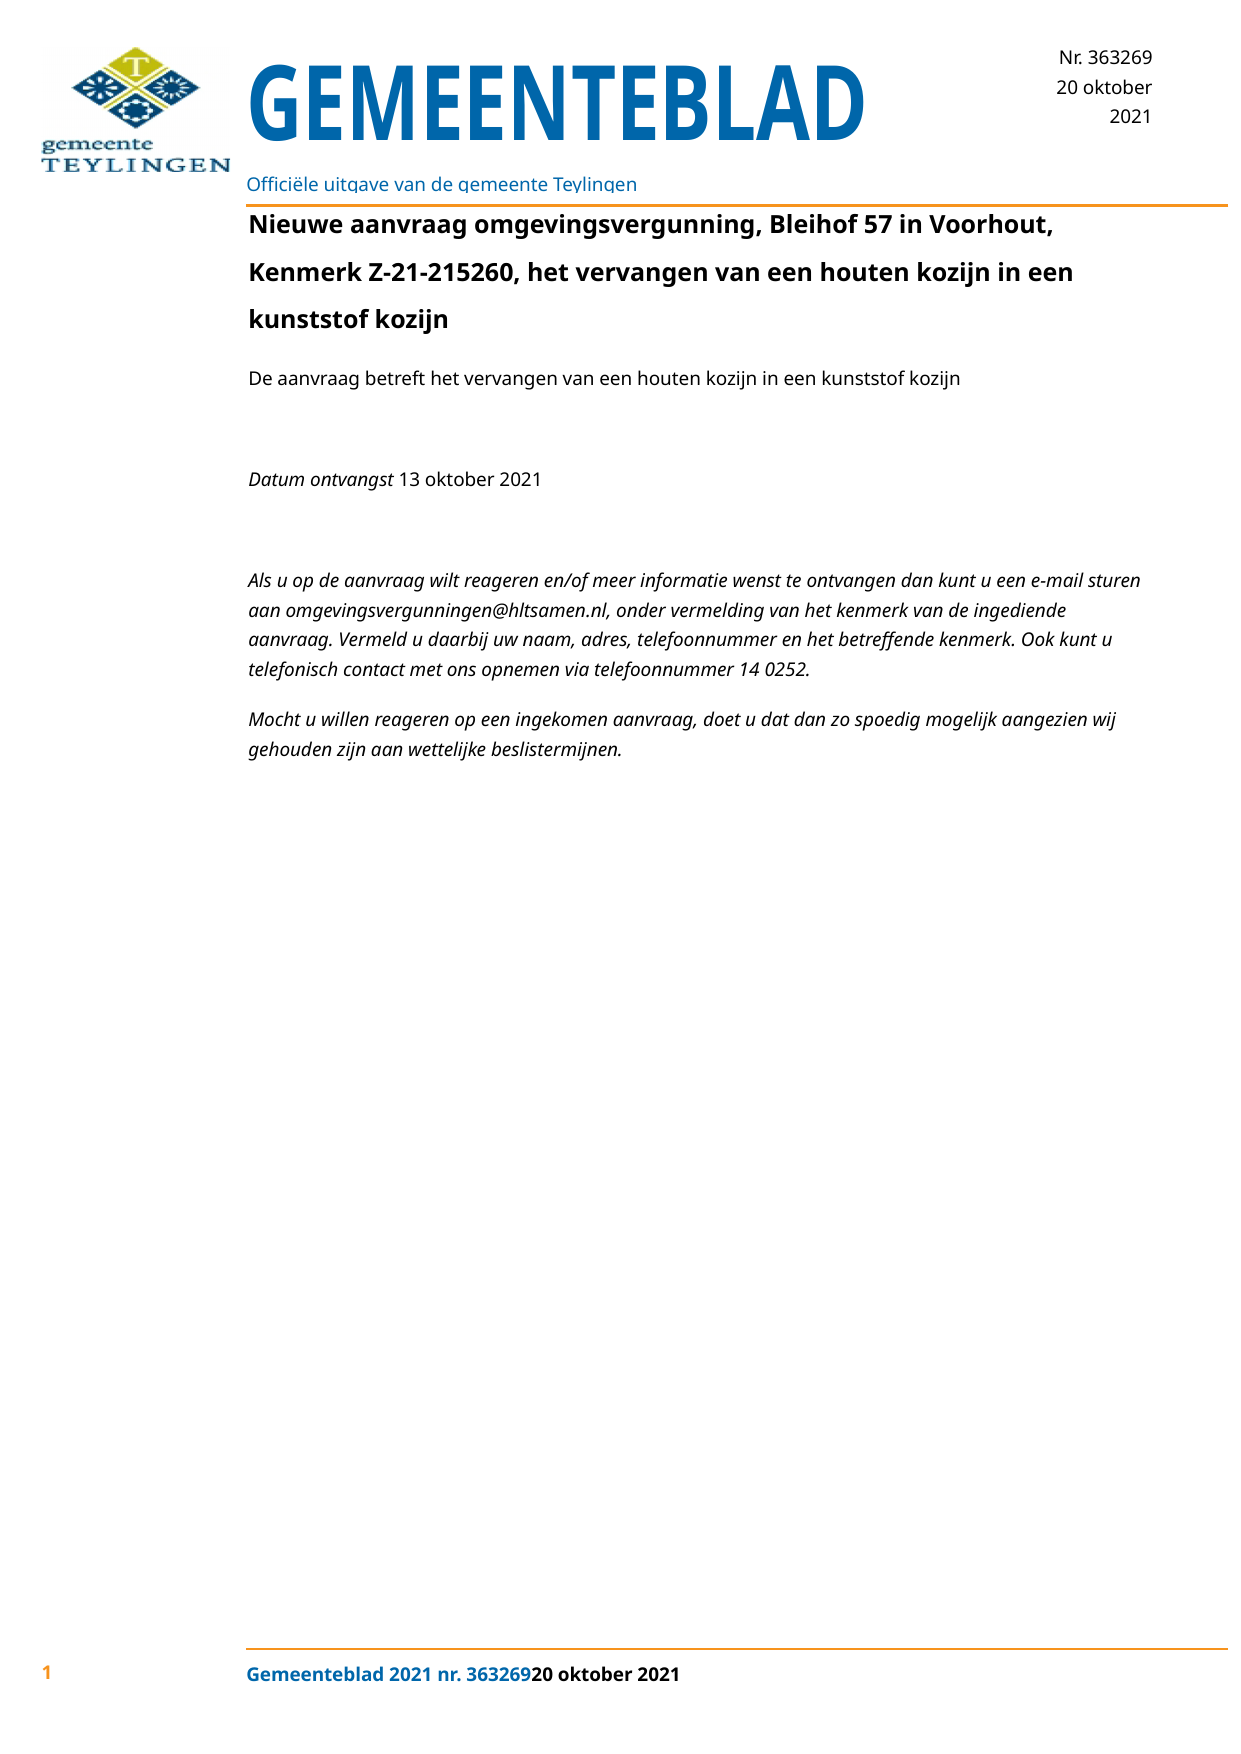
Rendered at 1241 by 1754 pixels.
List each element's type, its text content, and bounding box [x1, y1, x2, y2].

text Datum ontvangst 13 oktober 2021 [248, 466, 1152, 492]
text Nieuwe aanvraag omgevingsvergunning, Bleihof 57 in Voorhout, Kenmerk Z-21-215260, het vervangen van een houten kozijn in een kunststof kozijn [248, 207, 1152, 336]
text Als u op de aanvraag wilt reageren en/of meer informatie wenst te ontvangen dan kunt u een e-mail sturen aan omgevingsvergunningen@hltsamen.nl, onder vermelding van het kenmerk van de ingediende aanvraag. Vermeld u daarbij uw naam, adres, telefoonnummer en het betreffende kenmerk. Ook kunt u telefonisch contact met ons opnemen via telefoonnummer 14 0252. [248, 567, 1152, 682]
picture [41, 47, 231, 172]
text De aanvraag betreft het vervangen van een houten kozijn in een kunststof kozijn [248, 366, 1152, 391]
text Mocht u willen reageren op een ingekomen aanvraag, doet u dat dan zo spoedig mogelijk aangezien wij gehouden zijn aan wettelijke beslistermijnen. [248, 706, 1152, 762]
